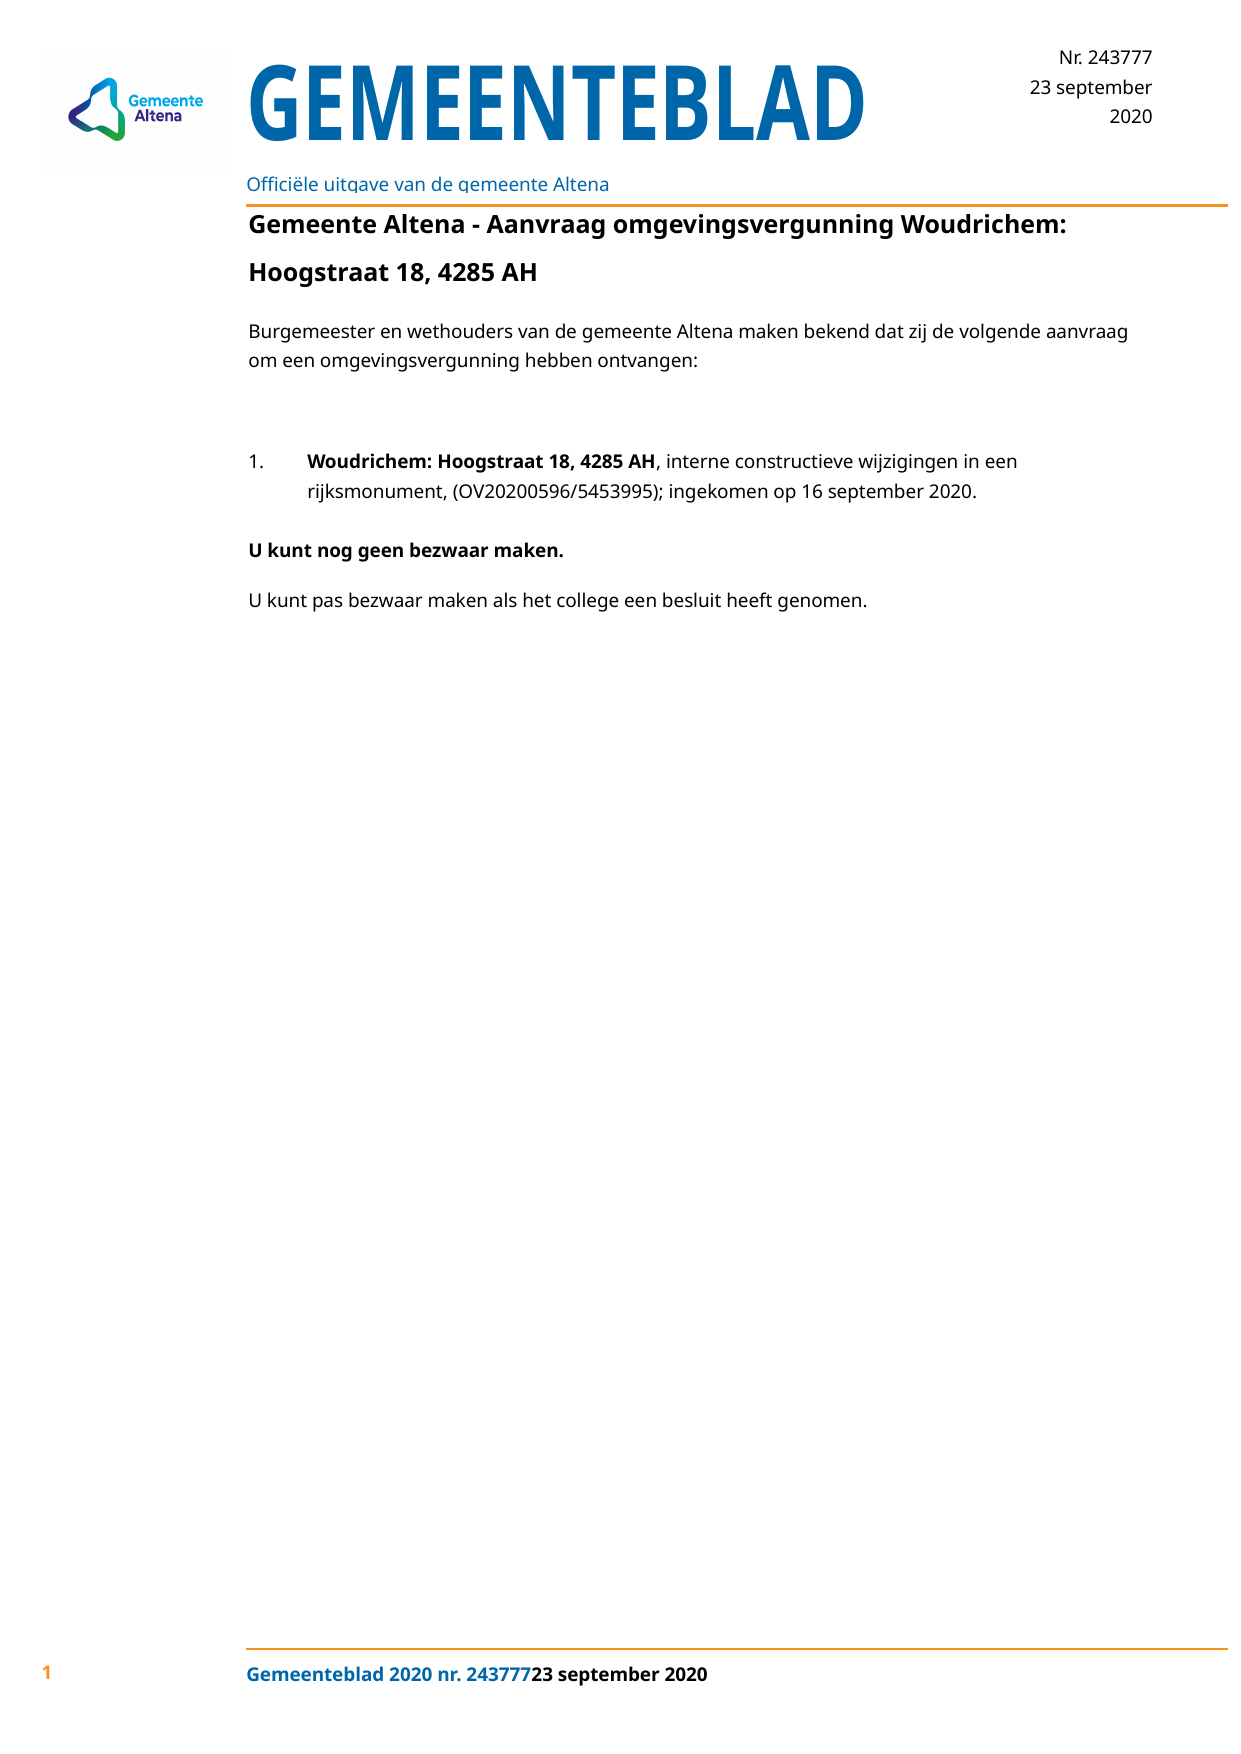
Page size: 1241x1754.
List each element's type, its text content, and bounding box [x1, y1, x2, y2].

list Woudrichem: Hoogstraat 18, 4285 AH, interne constructieve wijzigingen in een rijksmonument, (OV20200596/5453995); ingekomen op 16 september 2020. [248, 448, 1152, 504]
text U kunt nog geen bezwaar maken. [248, 537, 1152, 563]
text Gemeente Altena - Aanvraag omgevingsvergunning Woudrichem: Hoogstraat 18, 4285 AH [248, 207, 1152, 288]
text Burgemeester en wethouders van de gemeente Altena maken bekend dat zij de volgende aanvraag om een omgevingsvergunning hebben ontvangen: [248, 318, 1152, 373]
text U kunt pas bezwaar maken als het college een besluit heeft genomen. [248, 587, 1152, 613]
picture [41, 47, 231, 172]
